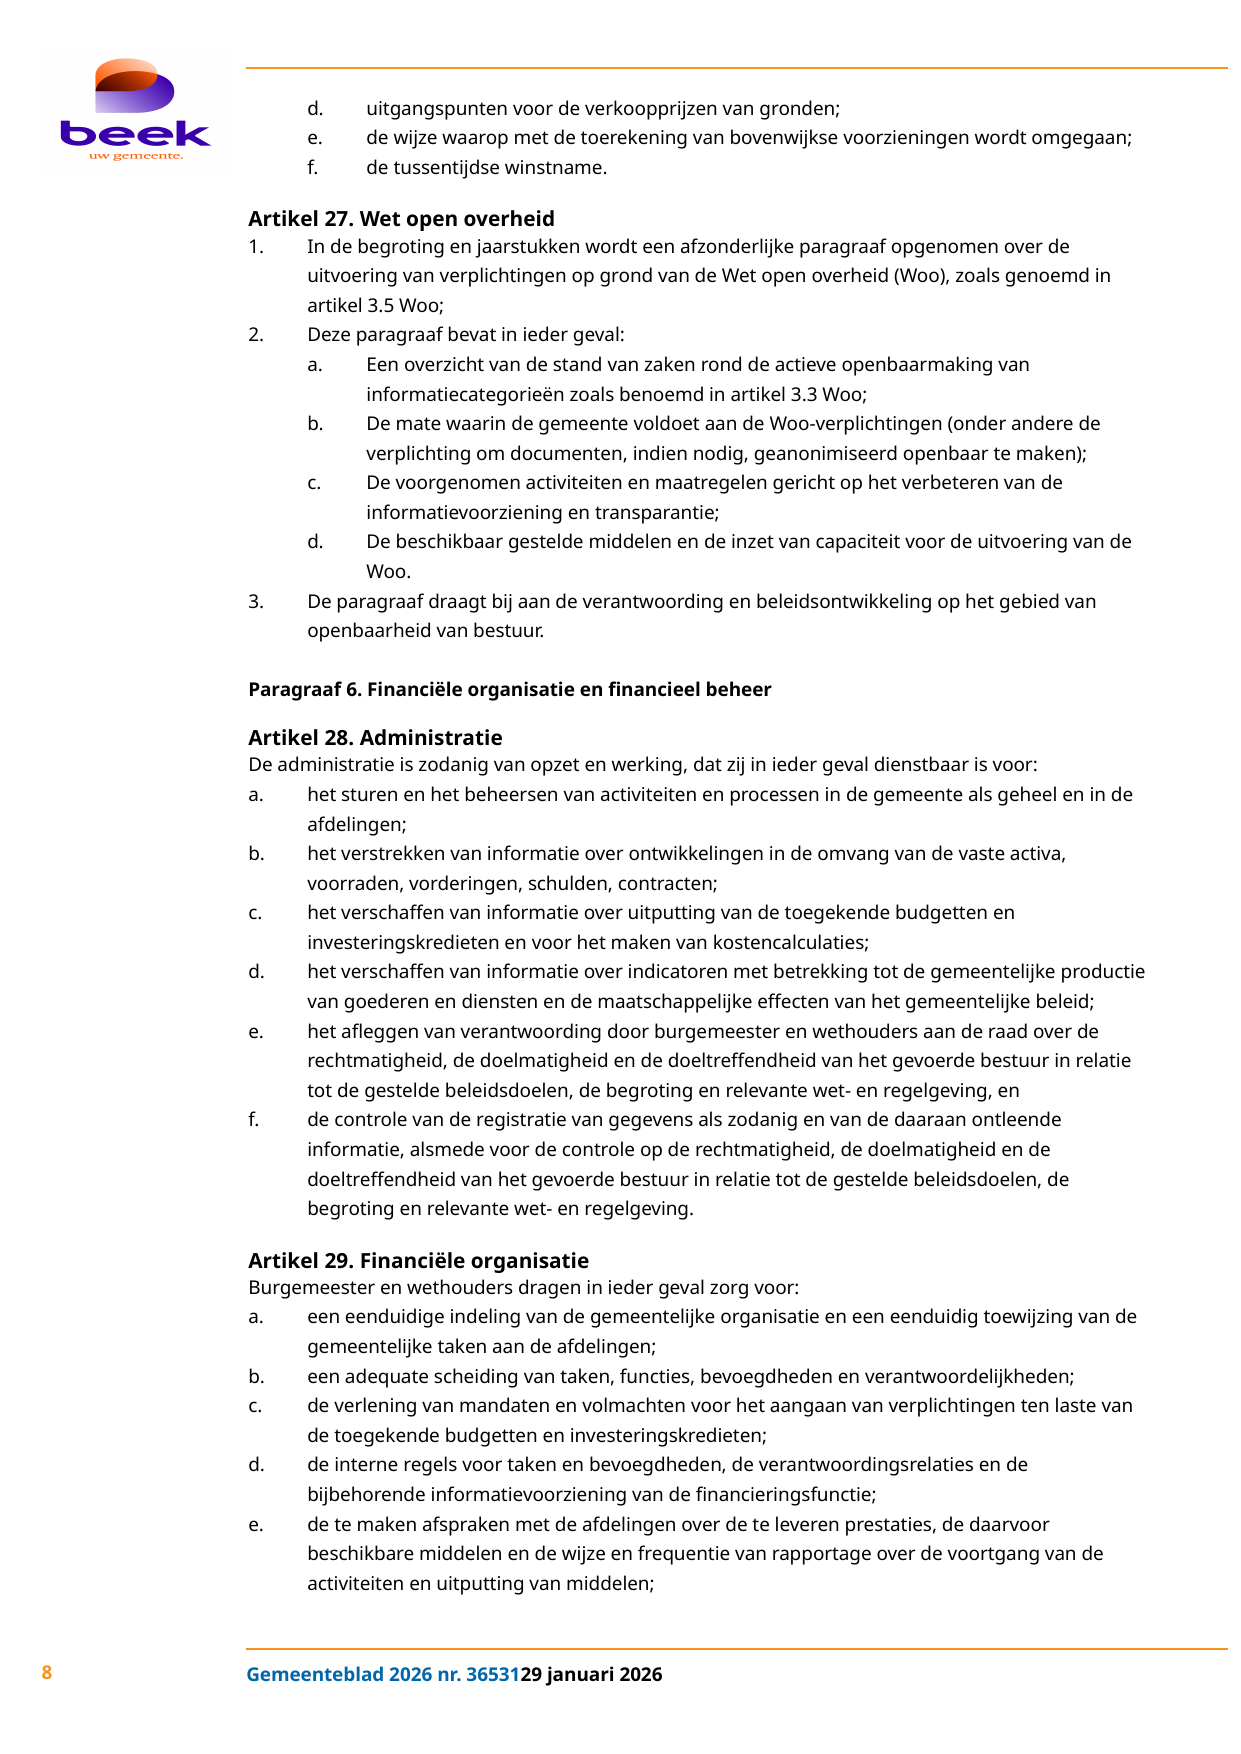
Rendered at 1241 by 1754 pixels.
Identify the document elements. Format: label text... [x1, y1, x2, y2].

list het verstrekken van informatie over ontwikkelingen in de omvang van de vaste activa, voorraden, vorderingen, schulden, contracten; [248, 840, 1152, 896]
list het verschaffen van informatie over indicatoren met betrekking tot de gemeentelijke productie van goederen en diensten en de maatschappelijke effecten van het gemeentelijke beleid; [248, 959, 1152, 1014]
list het afleggen van verantwoording door burgemeester en wethouders aan de raad over de rechtmatigheid, de doelmatigheid en de doeltreffendheid van het gevoerde bestuur in relatie tot de gestelde beleidsdoelen, de begroting en relevante wet- en regelgeving, en [248, 1018, 1152, 1103]
list Deze paragraaf bevat in ieder geval: [248, 322, 1152, 347]
text Artikel 27. Wet open overheid [248, 204, 1152, 233]
list In de begroting en jaarstukken wordt een afzonderlijke paragraaf opgenomen over de uitvoering van verplichtingen op grond van de Wet open overheid (Woo), zoals genoemd in artikel 3.5 Woo; [248, 233, 1152, 318]
text De administratie is zodanig van opzet en werking, dat zij in ieder geval dienstbaar is voor: [248, 752, 1152, 777]
list De mate waarin de gemeente voldoet aan de Woo-verplichtingen (onder andere de verplichting om documenten, indien nodig, geanonimiseerd openbaar te maken); [307, 410, 1152, 466]
list een adequate scheiding van taken, functies, bevoegdheden en verantwoordelijkheden; [248, 1363, 1152, 1389]
list De voorgenomen activiteiten en maatregelen gericht op het verbeteren van de informatievoorziening en transparantie; [307, 469, 1152, 525]
list het sturen en het beheersen van activiteiten en processen in de gemeente als geheel en in de afdelingen; [248, 781, 1152, 836]
list het verschaffen van informatie over uitputting van de toegekende budgetten en investeringskredieten en voor het maken van kostencalculaties; [248, 899, 1152, 955]
list een eenduidige indeling van de gemeentelijke organisatie en een eenduidig toewijzing van de gemeentelijke taken aan de afdelingen; [248, 1304, 1152, 1359]
picture [41, 47, 231, 172]
list de controle van de registratie van gegevens als zodanig en van de daaraan ontleende informatie, alsmede voor de controle op de rechtmatigheid, de doelmatigheid en de doeltreffendheid van het gevoerde bestuur in relatie tot de gestelde beleidsdoelen, de begroting en relevante wet- en regelgeving. [248, 1107, 1152, 1221]
list de tussentijdse winstname. [307, 154, 1152, 180]
list de verlening van mandaten en volmachten voor het aangaan van verplichtingen ten laste van de toegekende budgetten en investeringskredieten; [248, 1392, 1152, 1448]
list de interne regels voor taken en bevoegdheden, de verantwoordingsrelaties en de bijbehorende informatievoorziening van de financieringsfunctie; [248, 1452, 1152, 1507]
text Paragraaf 6. Financiële organisatie en financieel beheer [248, 677, 1152, 702]
text Burgemeester en wethouders dragen in ieder geval zorg voor: [248, 1274, 1152, 1300]
list de te maken afspraken met de afdelingen over de te leveren prestaties, de daarvoor beschikbare middelen en de wijze en frequentie van rapportage over de voortgang van de activiteiten en uitputting van middelen; [248, 1511, 1152, 1596]
list De paragraaf draagt bij aan de verantwoording en beleidsontwikkeling op het gebied van openbaarheid van bestuur. [248, 588, 1152, 643]
text Artikel 29. Financiële organisatie [248, 1246, 1152, 1274]
text Artikel 28. Administratie [248, 723, 1152, 752]
list De beschikbaar gestelde middelen en de inzet van capaciteit voor de uitvoering van de Woo. [307, 529, 1152, 584]
list de wijze waarop met de toerekening van bovenwijkse voorzieningen wordt omgegaan; [307, 124, 1152, 150]
list uitgangspunten voor de verkoopprijzen van gronden; [307, 95, 1152, 121]
list Een overzicht van de stand van zaken rond de actieve openbaarmaking van informatiecategorieën zoals benoemd in artikel 3.3 Woo; [307, 351, 1152, 406]
